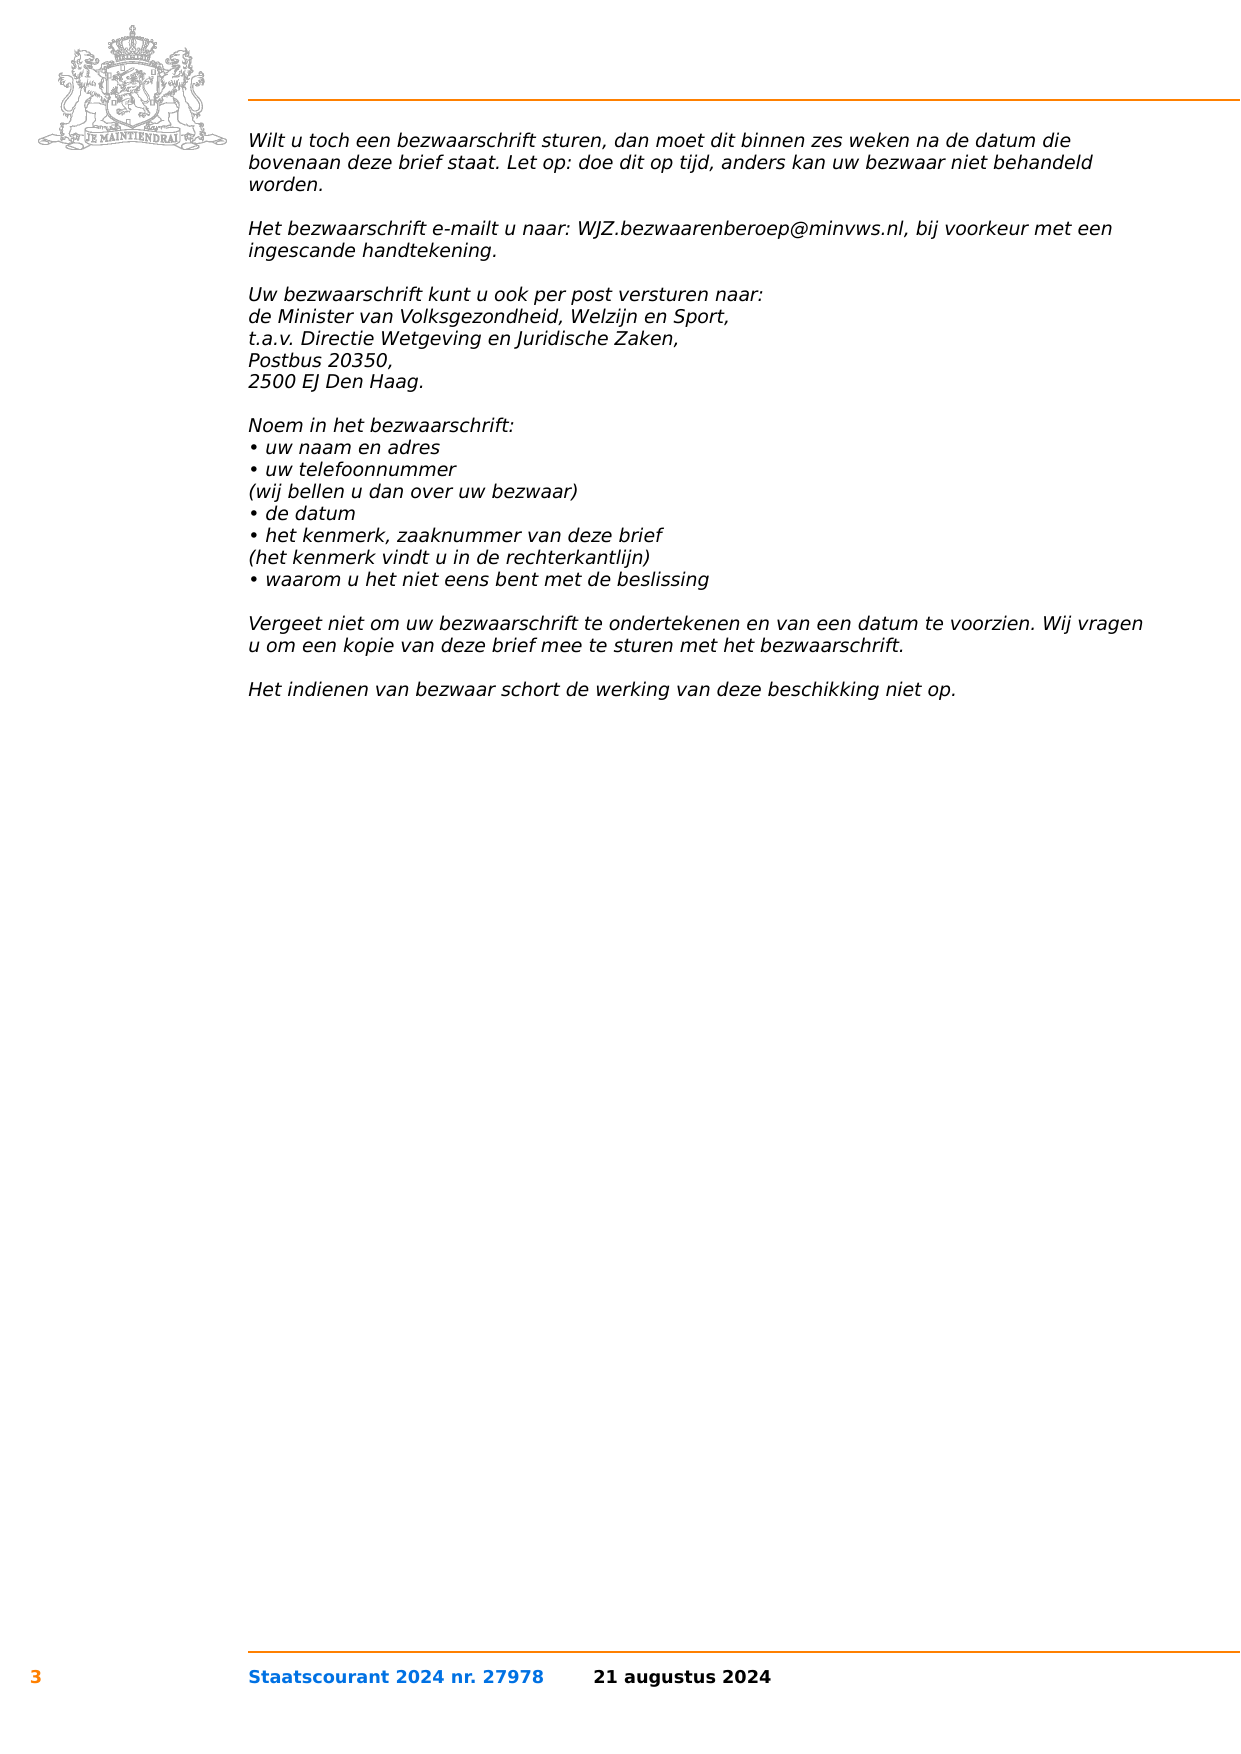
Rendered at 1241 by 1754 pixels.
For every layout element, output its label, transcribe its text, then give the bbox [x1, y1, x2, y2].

text • uw telefoonnummer [248, 459, 1163, 481]
text • waarom u het niet eens bent met de beslissing [248, 569, 1163, 591]
text Het bezwaarschrift e-mailt u naar: WJZ.bezwaarenberoep@minvws.nl, bij voorkeur met een ingescande handtekening. [248, 218, 1163, 262]
text 2500 EJ Den Haag. [248, 371, 1163, 393]
text • het kenmerk, zaaknummer van deze brief [248, 525, 1163, 547]
picture [38, 25, 227, 150]
text de Minister van Volksgezondheid, Welzijn en Sport, [248, 306, 1163, 327]
text (wij bellen u dan over uw bezwaar) [248, 481, 1163, 503]
text Uw bezwaarschrift kunt u ook per post versturen naar: [248, 283, 1163, 306]
text (het kenmerk vindt u in de rechterkantlijn) [248, 547, 1163, 569]
text t.a.v. Directie Wetgeving en Juridische Zaken, [248, 327, 1163, 349]
text Het indienen van bezwaar schort de werking van deze beschikking niet op. [248, 679, 1163, 701]
text Vergeet niet om uw bezwaarschrift te ondertekenen en van een datum te voorzien. Wij vragen u om een kopie van deze brief mee te sturen met het bezwaarschrift. [248, 613, 1163, 657]
text Wilt u toch een bezwaarschrift sturen, dan moet dit binnen zes weken na de datum die bovenaan deze brief staat. Let op: doe dit op tijd, anders kan uw bezwaar niet behandeld worden. [248, 130, 1163, 196]
text • de datum [248, 503, 1163, 525]
text • uw naam en adres [248, 437, 1163, 459]
text Noem in het bezwaarschrift: [248, 415, 1163, 437]
text Postbus 20350, [248, 349, 1163, 371]
